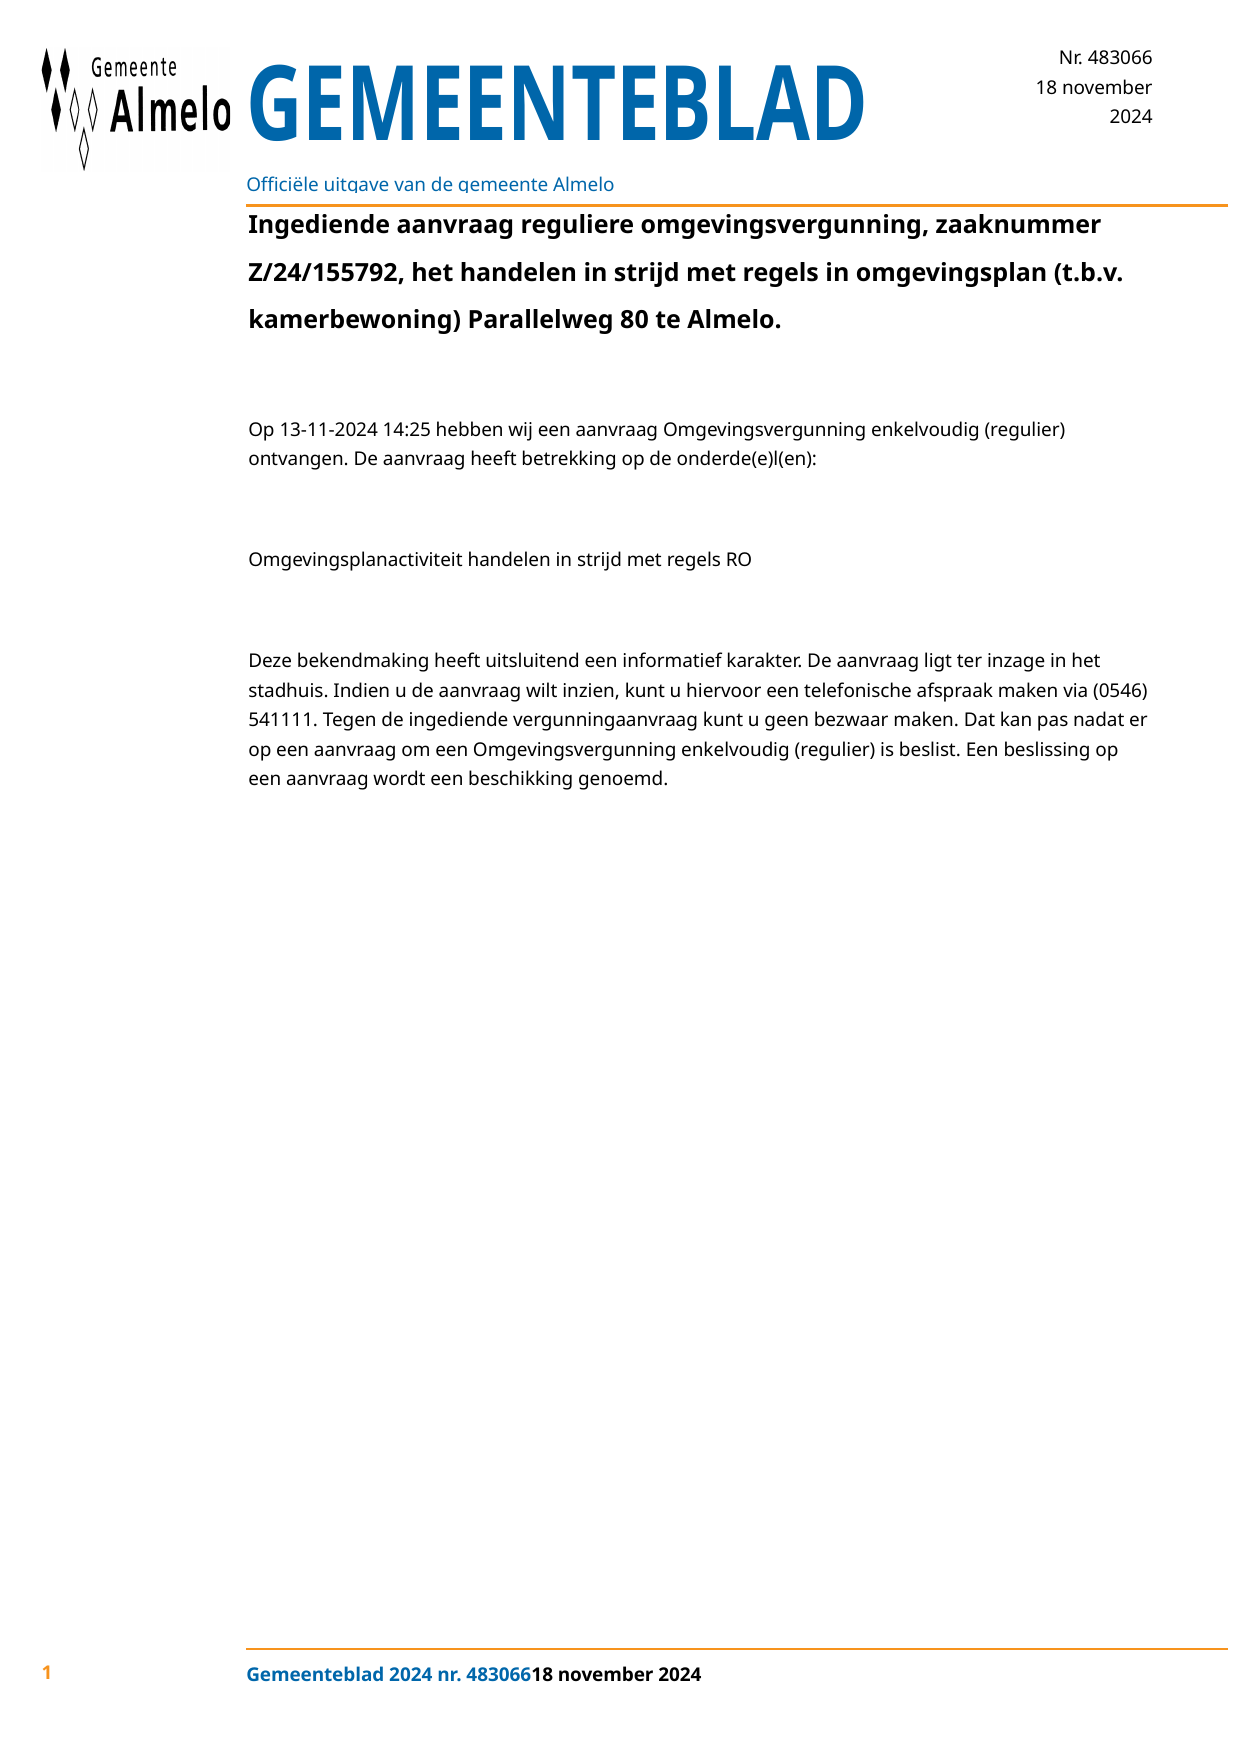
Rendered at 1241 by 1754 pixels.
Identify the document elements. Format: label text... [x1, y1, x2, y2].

picture [41, 47, 231, 172]
text Deze bekendmaking heeft uitsluitend een informatief karakter. De aanvraag ligt ter inzage in het stadhuis. Indien u de aanvraag wilt inzien, kunt u hiervoor een telefonische afspraak maken via (0546) 541111. Tegen de ingediende vergunningaanvraag kunt u geen bezwaar maken. Dat kan pas nadat er op een aanvraag om een Omgevingsvergunning enkelvoudig (regulier) is beslist. Een beslissing op een aanvraag wordt een beschikking genoemd. [248, 647, 1152, 791]
text Ingediende aanvraag reguliere omgevingsvergunning, zaaknummer Z/24/155792, het handelen in strijd met regels in omgevingsplan (t.b.v. kamerbewoning) Parallelweg 80 te Almelo. [248, 207, 1152, 336]
text Omgevingsplanactiviteit handelen in strijd met regels RO [248, 546, 1152, 572]
text Op 13-11-2024 14:25 hebben wij een aanvraag Omgevingsvergunning enkelvoudig (regulier) ontvangen. De aanvraag heeft betrekking op de onderde(e)l(en): [248, 416, 1152, 471]
